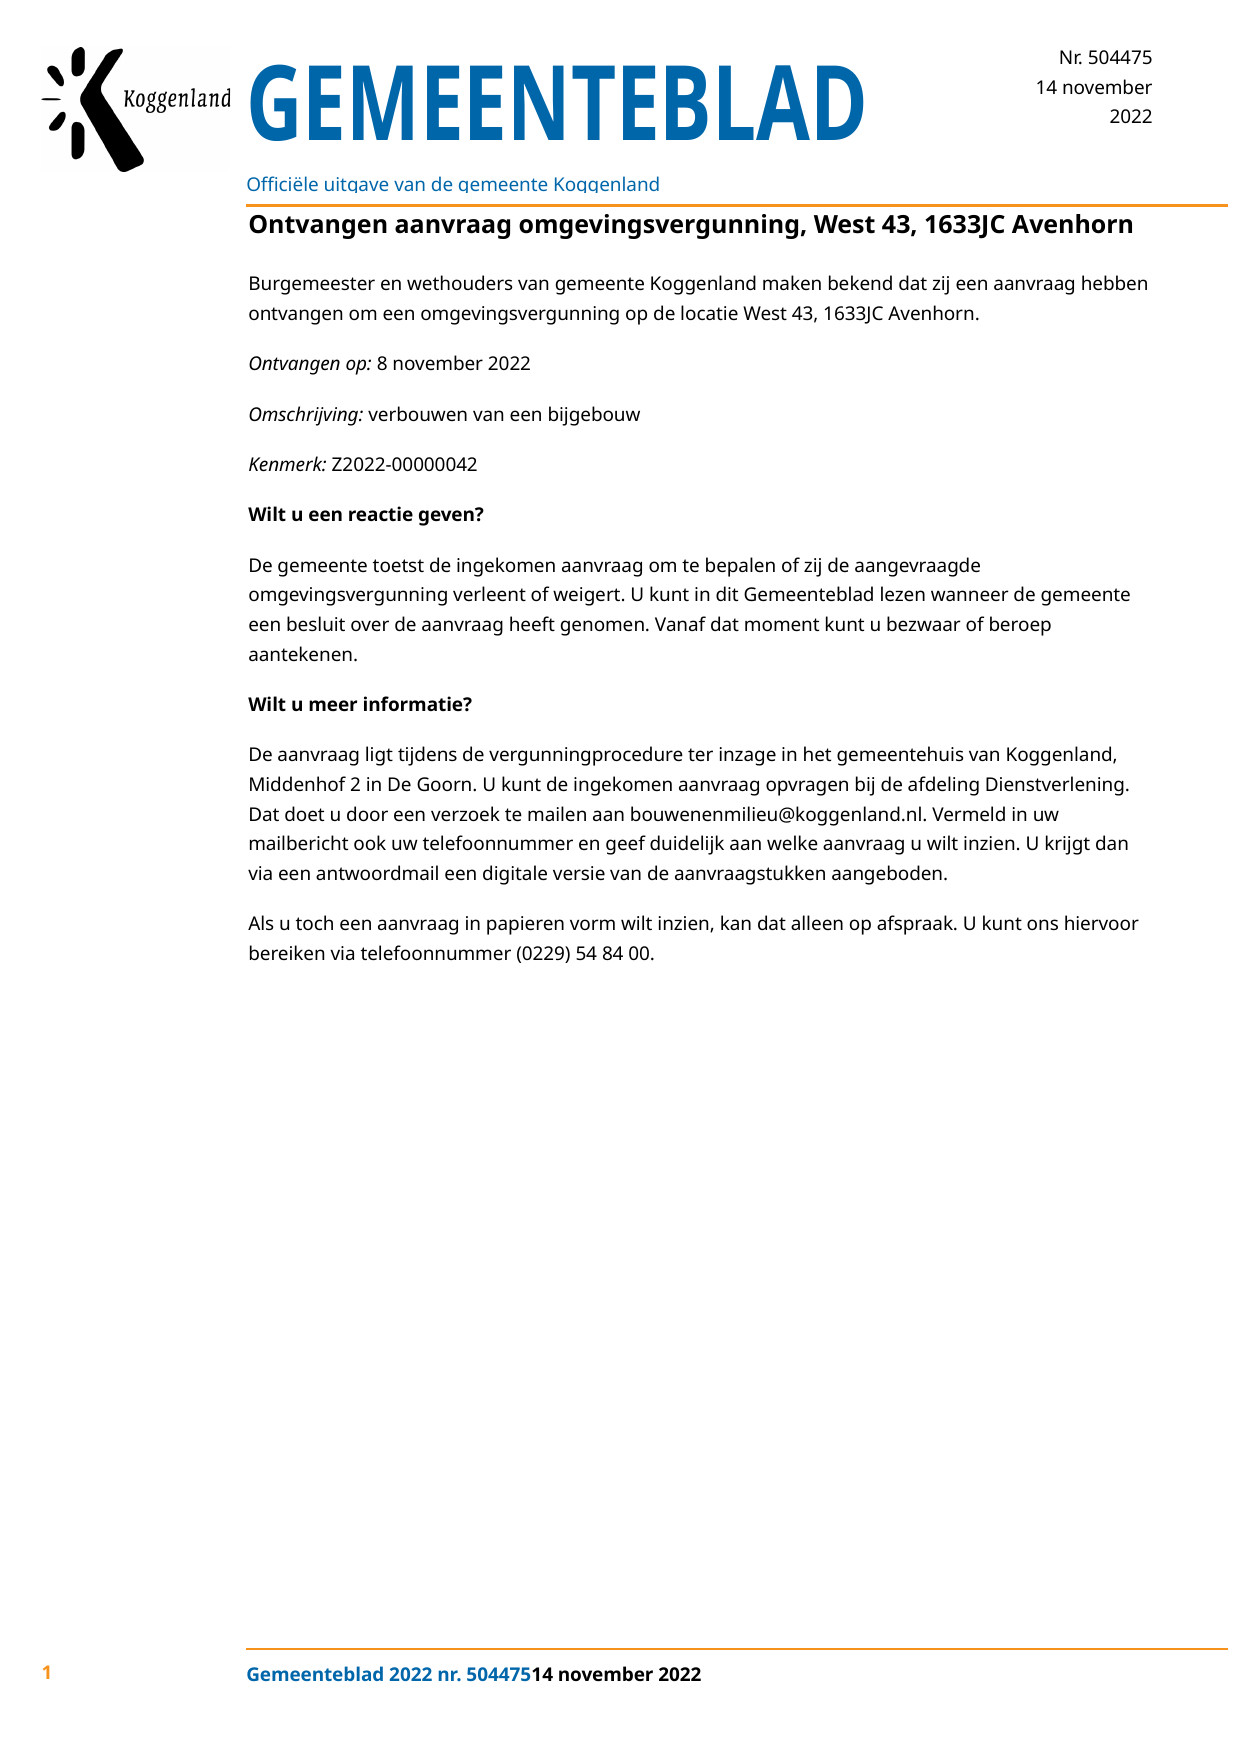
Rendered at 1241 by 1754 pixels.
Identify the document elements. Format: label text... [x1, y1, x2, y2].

text Ontvangen aanvraag omgevingsvergunning, West 43, 1633JC Avenhorn [248, 207, 1152, 241]
text Kenmerk: Z2022-00000042 [248, 451, 1152, 477]
text Wilt u een reactie geven? [248, 502, 1152, 527]
text Wilt u meer informatie? [248, 691, 1152, 717]
text Omschrijving: verbouwen van een bijgebouw [248, 401, 1152, 426]
text Burgemeester en wethouders van gemeente Koggenland maken bekend dat zij een aanvraag hebben ontvangen om een omgevingsvergunning op de locatie West 43, 1633JC Avenhorn. [248, 270, 1152, 326]
picture [41, 47, 231, 172]
text De aanvraag ligt tijdens de vergunningprocedure ter inzage in het gemeentehuis van Koggenland, Middenhof 2 in De Goorn. U kunt de ingekomen aanvraag opvragen bij de afdeling Dienstverlening. Dat doet u door een verzoek te mailen aan bouwenenmilieu@koggenland.nl. Vermeld in uw mailbericht ook uw telefoonnummer en geef duidelijk aan welke aanvraag u wilt inzien. U krijgt dan via een antwoordmail een digitale versie van de aanvraagstukken aangeboden. [248, 742, 1152, 886]
text Als u toch een aanvraag in papieren vorm wilt inzien, kan dat alleen op afspraak. U kunt ons hiervoor bereiken via telefoonnummer (0229) 54 84 00. [248, 910, 1152, 966]
text De gemeente toetst de ingekomen aanvraag om te bepalen of zij de aangevraagde omgevingsvergunning verleent of weigert. U kunt in dit Gemeenteblad lezen wanneer de gemeente een besluit over de aanvraag heeft genomen. Vanaf dat moment kunt u bezwaar of beroep aantekenen. [248, 552, 1152, 666]
text Ontvangen op: 8 november 2022 [248, 350, 1152, 376]
